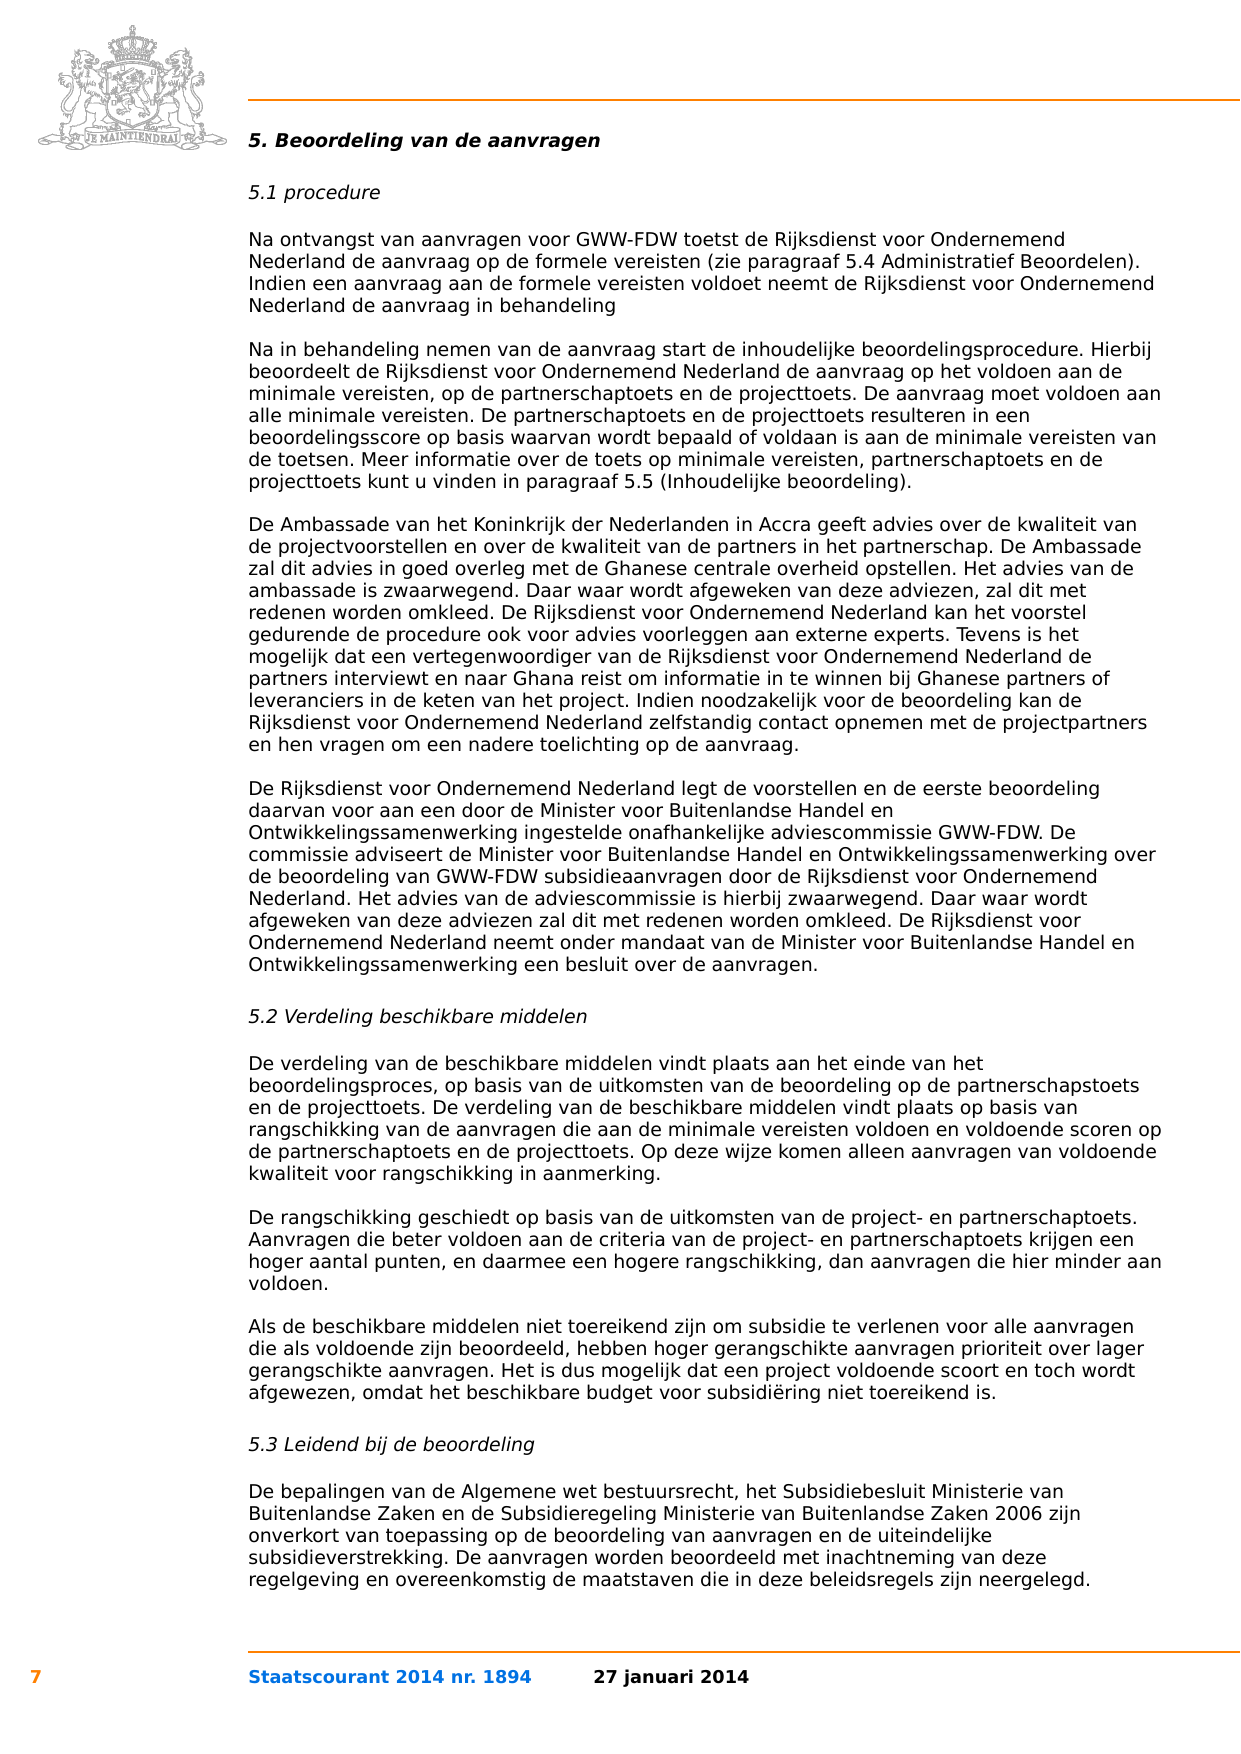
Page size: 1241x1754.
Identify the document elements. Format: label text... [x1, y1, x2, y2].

text De Rijksdienst voor Ondernemend Nederland legt de voorstellen en de eerste beoordeling daarvan voor aan een door de Minister voor Buitenlandse Handel en Ontwikkelingssamenwerking ingestelde onafhankelijke adviescommissie GWW-FDW. De commissie adviseert de Minister voor Buitenlandse Handel en Ontwikkelingssamenwerking over de beoordeling van GWW-FDW subsidieaanvragen door de Rijksdienst voor Ondernemend Nederland. Het advies van de adviescommissie is hierbij zwaarwegend. Daar waar wordt afgeweken van deze adviezen zal dit met redenen worden omkleed. De Rijksdienst voor Ondernemend Nederland neemt onder mandaat van de Minister voor Buitenlandse Handel en Ontwikkelingssamenwerking een besluit over de aanvragen. [248, 778, 1163, 976]
text De rangschikking geschiedt op basis van de uitkomsten van de project- en partnerschaptoets. Aanvragen die beter voldoen aan de criteria van de project- en partnerschaptoets krijgen een hoger aantal punten, en daarmee een hogere rangschikking, dan aanvragen die hier minder aan voldoen. [248, 1207, 1163, 1294]
text Als de beschikbare middelen niet toereikend zijn om subsidie te verlenen voor alle aanvragen die als voldoende zijn beoordeeld, hebben hoger gerangschikte aanvragen prioriteit over lager gerangschikte aanvragen. Het is dus mogelijk dat een project voldoende scoort en toch wordt afgewezen, omdat het beschikbare budget voor subsidiëring niet toereikend is. [248, 1316, 1163, 1404]
text Na in behandeling nemen van de aanvraag start de inhoudelijke beoordelingsprocedure. Hierbij beoordeelt de Rijksdienst voor Ondernemend Nederland de aanvraag op het voldoen aan de minimale vereisten, op de partnerschaptoets en de projecttoets. De aanvraag moet voldoen aan alle minimale vereisten. De partnerschaptoets en de projecttoets resulteren in een beoordelingsscore op basis waarvan wordt bepaald of voldaan is aan de minimale vereisten van de toetsen. Meer informatie over de toets op minimale vereisten, partnerschaptoets en de projecttoets kunt u vinden in paragraaf 5.5 (Inhoudelijke beoordeling). [248, 339, 1163, 492]
picture [38, 25, 227, 150]
text De verdeling van de beschikbare middelen vindt plaats aan het einde van het beoordelingsproces, op basis van de uitkomsten van de beoordeling op de partnerschapstoets en de projecttoets. De verdeling van de beschikbare middelen vindt plaats op basis van rangschikking van de aanvragen die aan de minimale vereisten voldoen en voldoende scoren op de partnerschaptoets en de projecttoets. Op deze wijze komen alleen aanvragen van voldoende kwaliteit voor rangschikking in aanmerking. [248, 1053, 1163, 1185]
subtitle 5. Beoordeling van de aanvragen [248, 130, 1163, 152]
subtitle 5.2 Verdeling beschikbare middelen [248, 1006, 1163, 1028]
text De Ambassade van het Koninkrijk der Nederlanden in Accra geeft advies over de kwaliteit van de projectvoorstellen en over de kwaliteit van de partners in het partnerschap. De Ambassade zal dit advies in goed overleg met de Ghanese centrale overheid opstellen. Het advies van de ambassade is zwaarwegend. Daar waar wordt afgeweken van deze adviezen, zal dit met redenen worden omkleed. De Rijksdienst voor Ondernemend Nederland kan het voorstel gedurende de procedure ook voor advies voorleggen aan externe experts. Tevens is het mogelijk dat een vertegenwoordiger van de Rijksdienst voor Ondernemend Nederland de partners interviewt en naar Ghana reist om informatie in te winnen bij Ghanese partners of leveranciers in de keten van het project. Indien noodzakelijk voor de beoordeling kan de Rijksdienst voor Ondernemend Nederland zelfstandig contact opnemen met de projectpartners en hen vragen om een nadere toelichting op de aanvraag. [248, 514, 1163, 756]
subtitle 5.1 procedure [248, 182, 1163, 204]
text Na ontvangst van aanvragen voor GWW-FDW toetst de Rijksdienst voor Ondernemend Nederland de aanvraag op de formele vereisten (zie paragraaf 5.4 Administratief Beoordelen). Indien een aanvraag aan de formele vereisten voldoet neemt de Rijksdienst voor Ondernemend Nederland de aanvraag in behandeling [248, 229, 1163, 317]
text De bepalingen van de Algemene wet bestuursrecht, het Subsidiebesluit Ministerie van Buitenlandse Zaken en de Subsidieregeling Ministerie van Buitenlandse Zaken 2006 zijn onverkort van toepassing op de beoordeling van aanvragen en de uiteindelijke subsidieverstrekking. De aanvragen worden beoordeeld met inachtneming van deze regelgeving en overeenkomstig de maatstaven die in deze beleidsregels zijn neergelegd. [248, 1481, 1163, 1591]
subtitle 5.3 Leidend bij de beoordeling [248, 1434, 1163, 1456]
